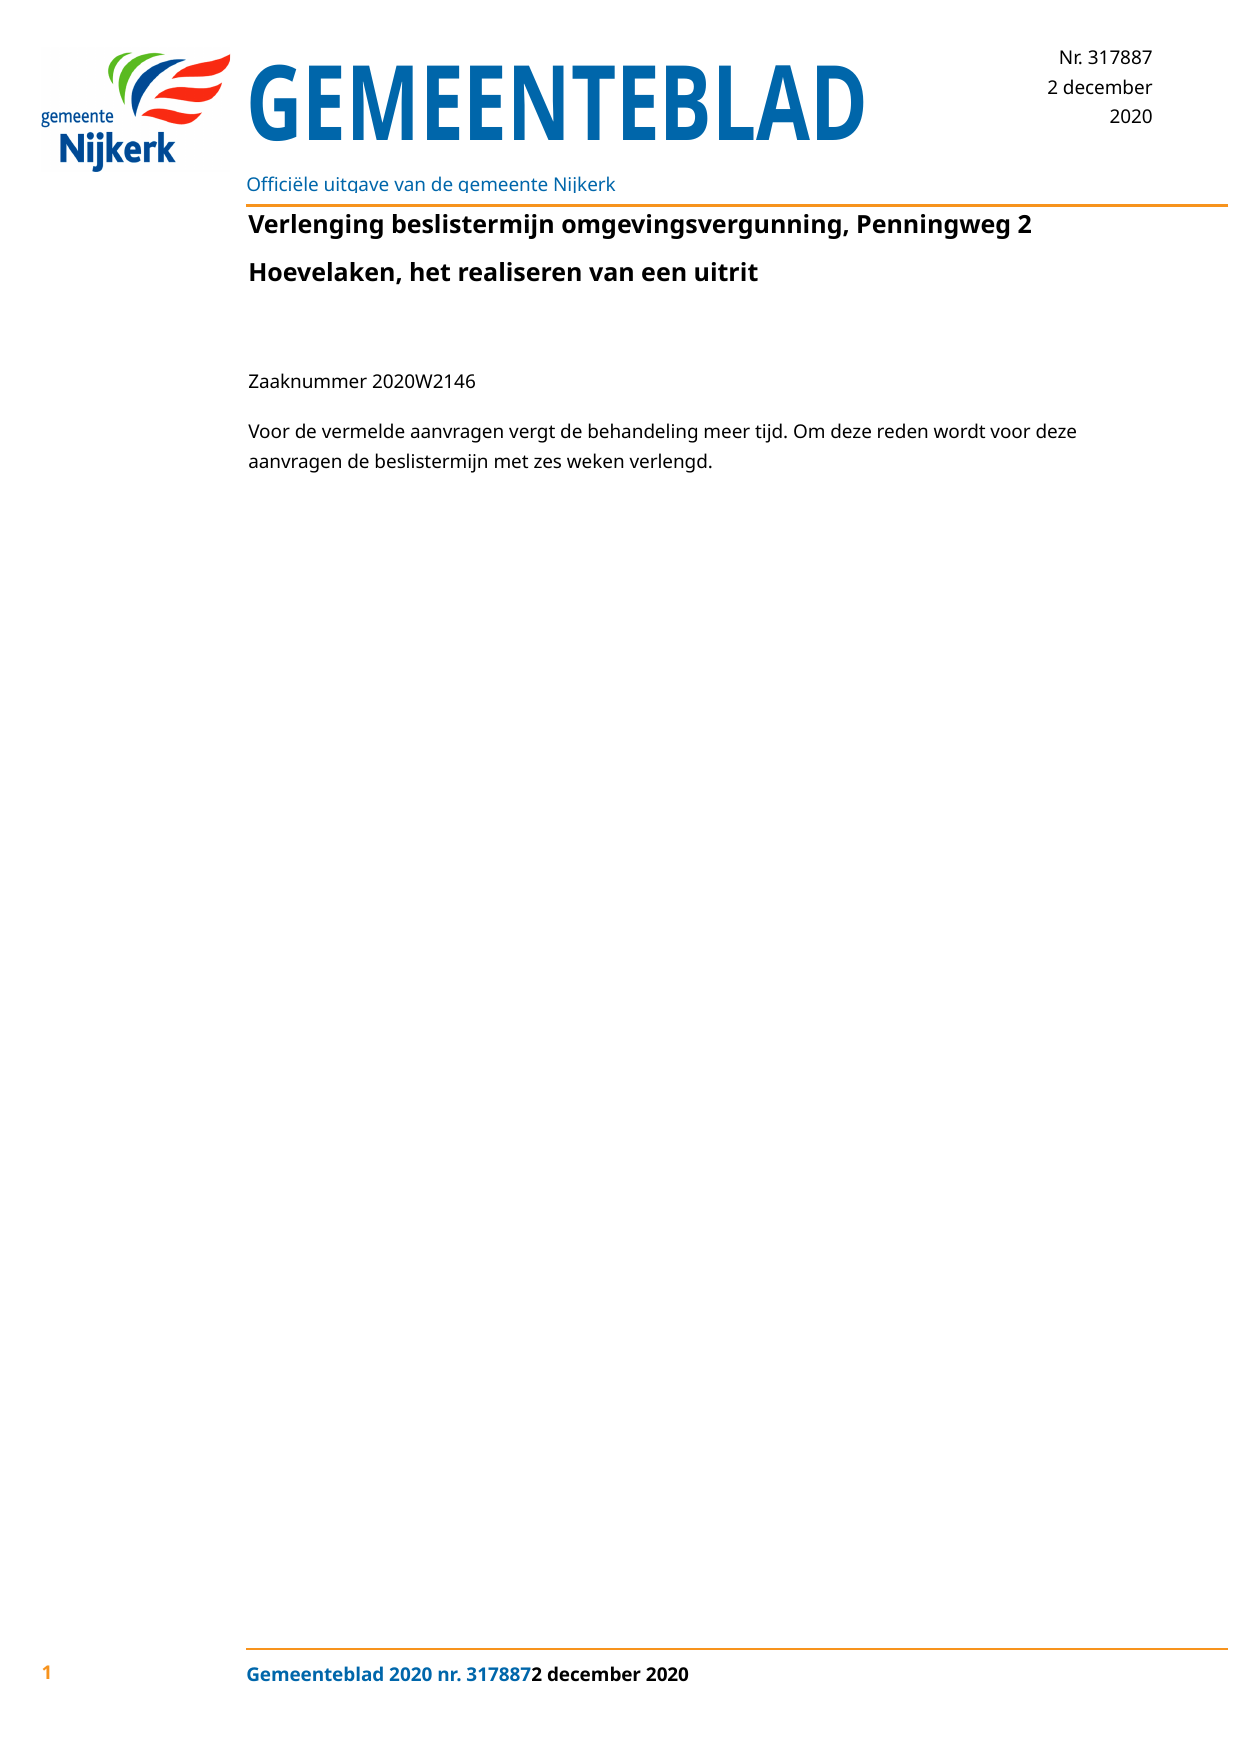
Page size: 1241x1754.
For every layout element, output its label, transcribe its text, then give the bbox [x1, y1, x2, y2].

text Voor de vermelde aanvragen vergt de behandeling meer tijd. Om deze reden wordt voor deze aanvragen de beslistermijn met zes weken verlengd. [248, 419, 1152, 474]
picture [41, 47, 231, 172]
text Zaaknummer 2020W2146 [248, 368, 1152, 394]
text Verlenging beslistermijn omgevingsvergunning, Penningweg 2 Hoevelaken, het realiseren van een uitrit [248, 207, 1152, 288]
